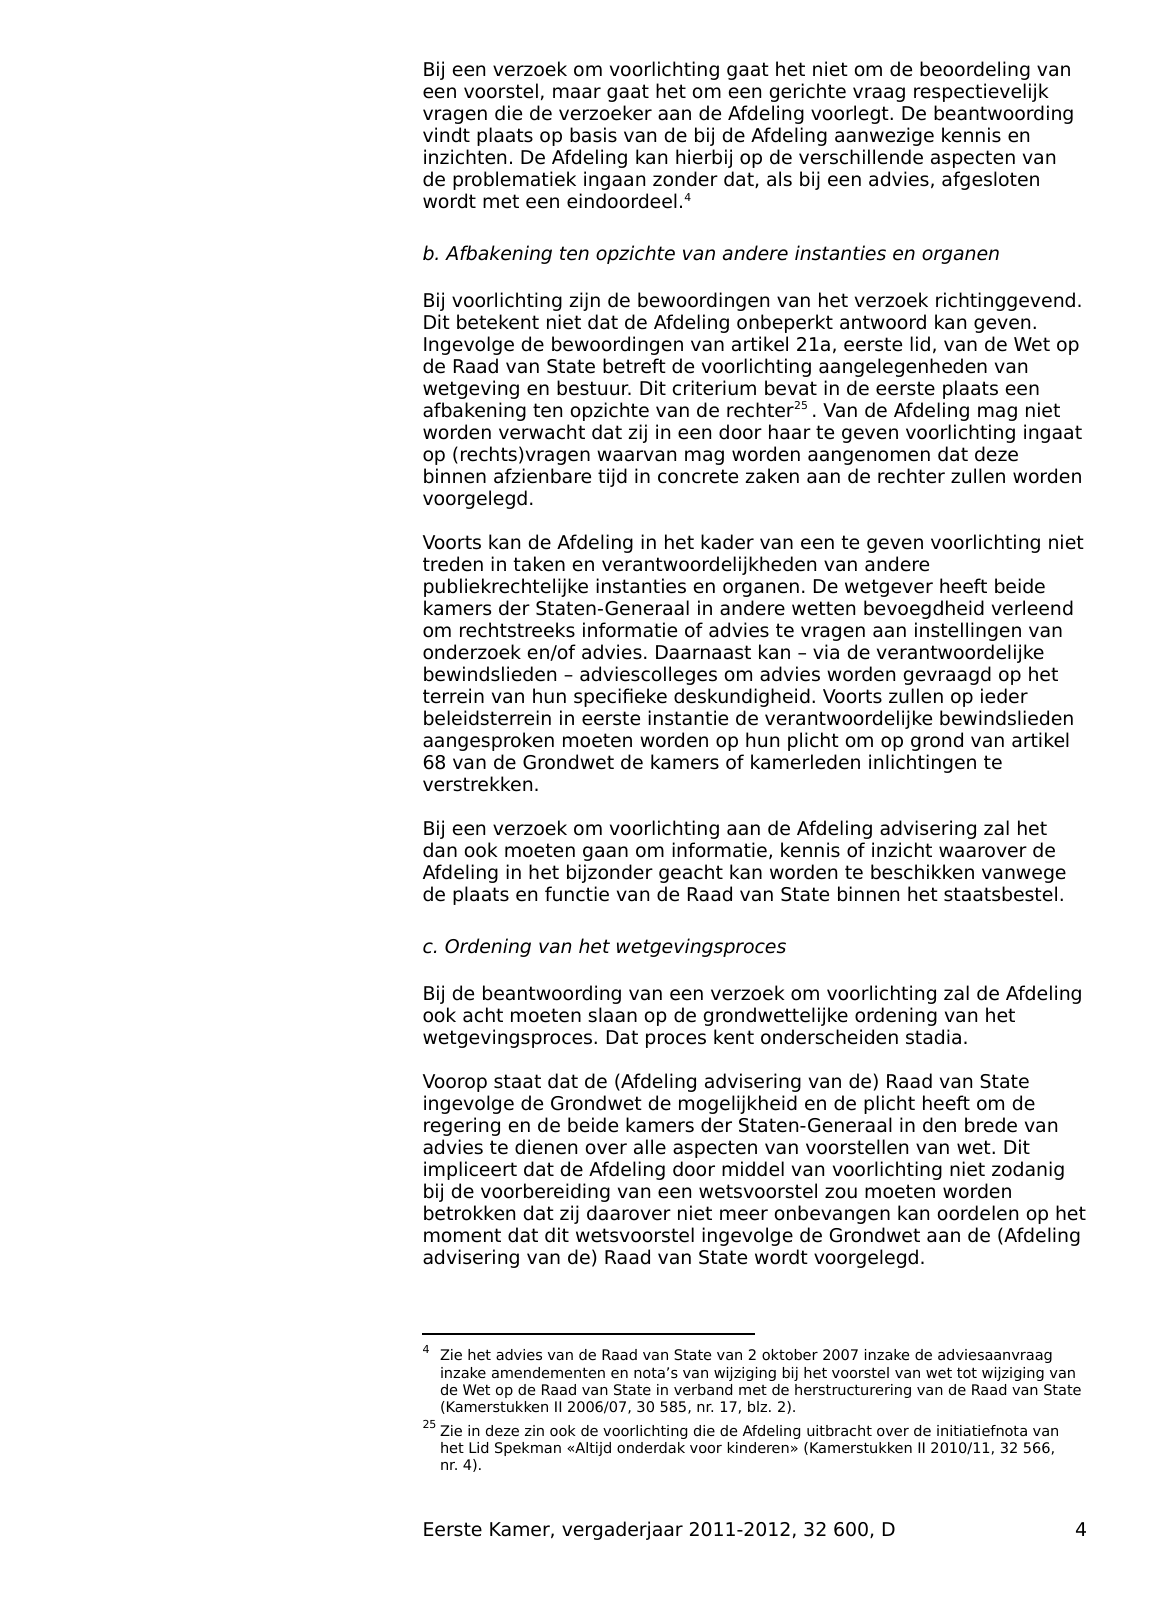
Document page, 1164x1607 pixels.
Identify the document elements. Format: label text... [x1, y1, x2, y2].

text Zie het advies van de Raad van State van 2 oktober 2007 inzake de adviesaanvraag inzake amendementen en nota’s van wijziging bij het voorstel van wet tot wijziging van de Wet op de Raad van State in verband met de herstructurering van de Raad van State (Kamerstukken II 2006/07, 30 585, nr. 17, blz. 2). [422, 1343, 1087, 1416]
text Voorop staat dat de (Afdeling advisering van de) Raad van State ingevolge de Grondwet de mogelijkheid en de plicht heeft om de regering en de beide kamers der Staten-Generaal in den brede van advies te dienen over alle aspecten van voorstellen van wet. Dit impliceert dat de Afdeling door middel van voorlichting niet zodanig bij de voorbereiding van een wetsvoorstel zou moeten worden betrokken dat zij daarover niet meer onbevangen kan oordelen op het moment dat dit wetsvoorstel ingevolge de Grondwet aan de (Afdeling advisering van de) Raad van State wordt voorgelegd. [422, 1071, 1087, 1269]
text Bij een verzoek om voorlichting aan de Afdeling advisering zal het dan ook moeten gaan om informatie, kennis of inzicht waarover de Afdeling in het bijzonder geacht kan worden te beschikken vanwege de plaats en functie van de Raad van State binnen het staatsbestel. [422, 818, 1087, 906]
text Voorts kan de Afdeling in het kader van een te geven voorlichting niet treden in taken en verantwoordelijkheden van andere publiekrechtelijke instanties en organen. De wetgever heeft beide kamers der Staten-Generaal in andere wetten bevoegdheid verleend om rechtstreeks informatie of advies te vragen aan instellingen van onderzoek en/of advies. Daarnaast kan – via de verantwoordelijke bewindslieden – adviescolleges om advies worden gevraagd op het terrein van hun specifieke deskundigheid. Voorts zullen op ieder beleidsterrein in eerste instantie de verantwoordelijke bewindslieden aangesproken moeten worden op hun plicht om op grond van artikel 68 van de Grondwet de kamers of kamerleden inlichtingen te verstrekken. [422, 532, 1087, 796]
subtitle b. Afbakening ten opzichte van andere instanties en organen [422, 243, 1087, 265]
text Zie in deze zin ook de voorlichting die de Afdeling uitbracht over de initiatiefnota van het Lid Spekman «Altijd onderdak voor kinderen» (Kamerstukken II 2010/11, 32 566, nr. 4). [422, 1418, 1087, 1474]
text Bij de beantwoording van een verzoek om voorlichting zal de Afdeling ook acht moeten slaan op de grondwettelijke ordening van het wetgevingsproces. Dat proces kent onderscheiden stadia. [422, 983, 1087, 1049]
subtitle c. Ordening van het wetgevingsproces [422, 936, 1087, 958]
text Bij voorlichting zijn de bewoordingen van het verzoek richtinggevend. Dit betekent niet dat de Afdeling onbeperkt antwoord kan geven. Ingevolge de bewoordingen van artikel 21a, eerste lid, van de Wet op de Raad van State betreft de voorlichting aangelegenheden van wetgeving en bestuur. Dit criterium bevat in de eerste plaats een afbakening ten opzichte van de rechter. Van de Afdeling mag niet worden verwacht dat zij in een door haar te geven voorlichting ingaat op (rechts)vragen waarvan mag worden aangenomen dat deze binnen afzienbare tijd in concrete zaken aan de rechter zullen worden voorgelegd. [422, 290, 1087, 510]
text Bij een verzoek om voorlichting gaat het niet om de beoordeling van een voorstel, maar gaat het om een gerichte vraag respectievelijk vragen die de verzoeker aan de Afdeling voorlegt. De beantwoording vindt plaats op basis van de bij de Afdeling aanwezige kennis en inzichten. De Afdeling kan hierbij op de verschillende aspecten van de problematiek ingaan zonder dat, als bij een advies, afgesloten wordt met een eindoordeel. [422, 59, 1087, 213]
